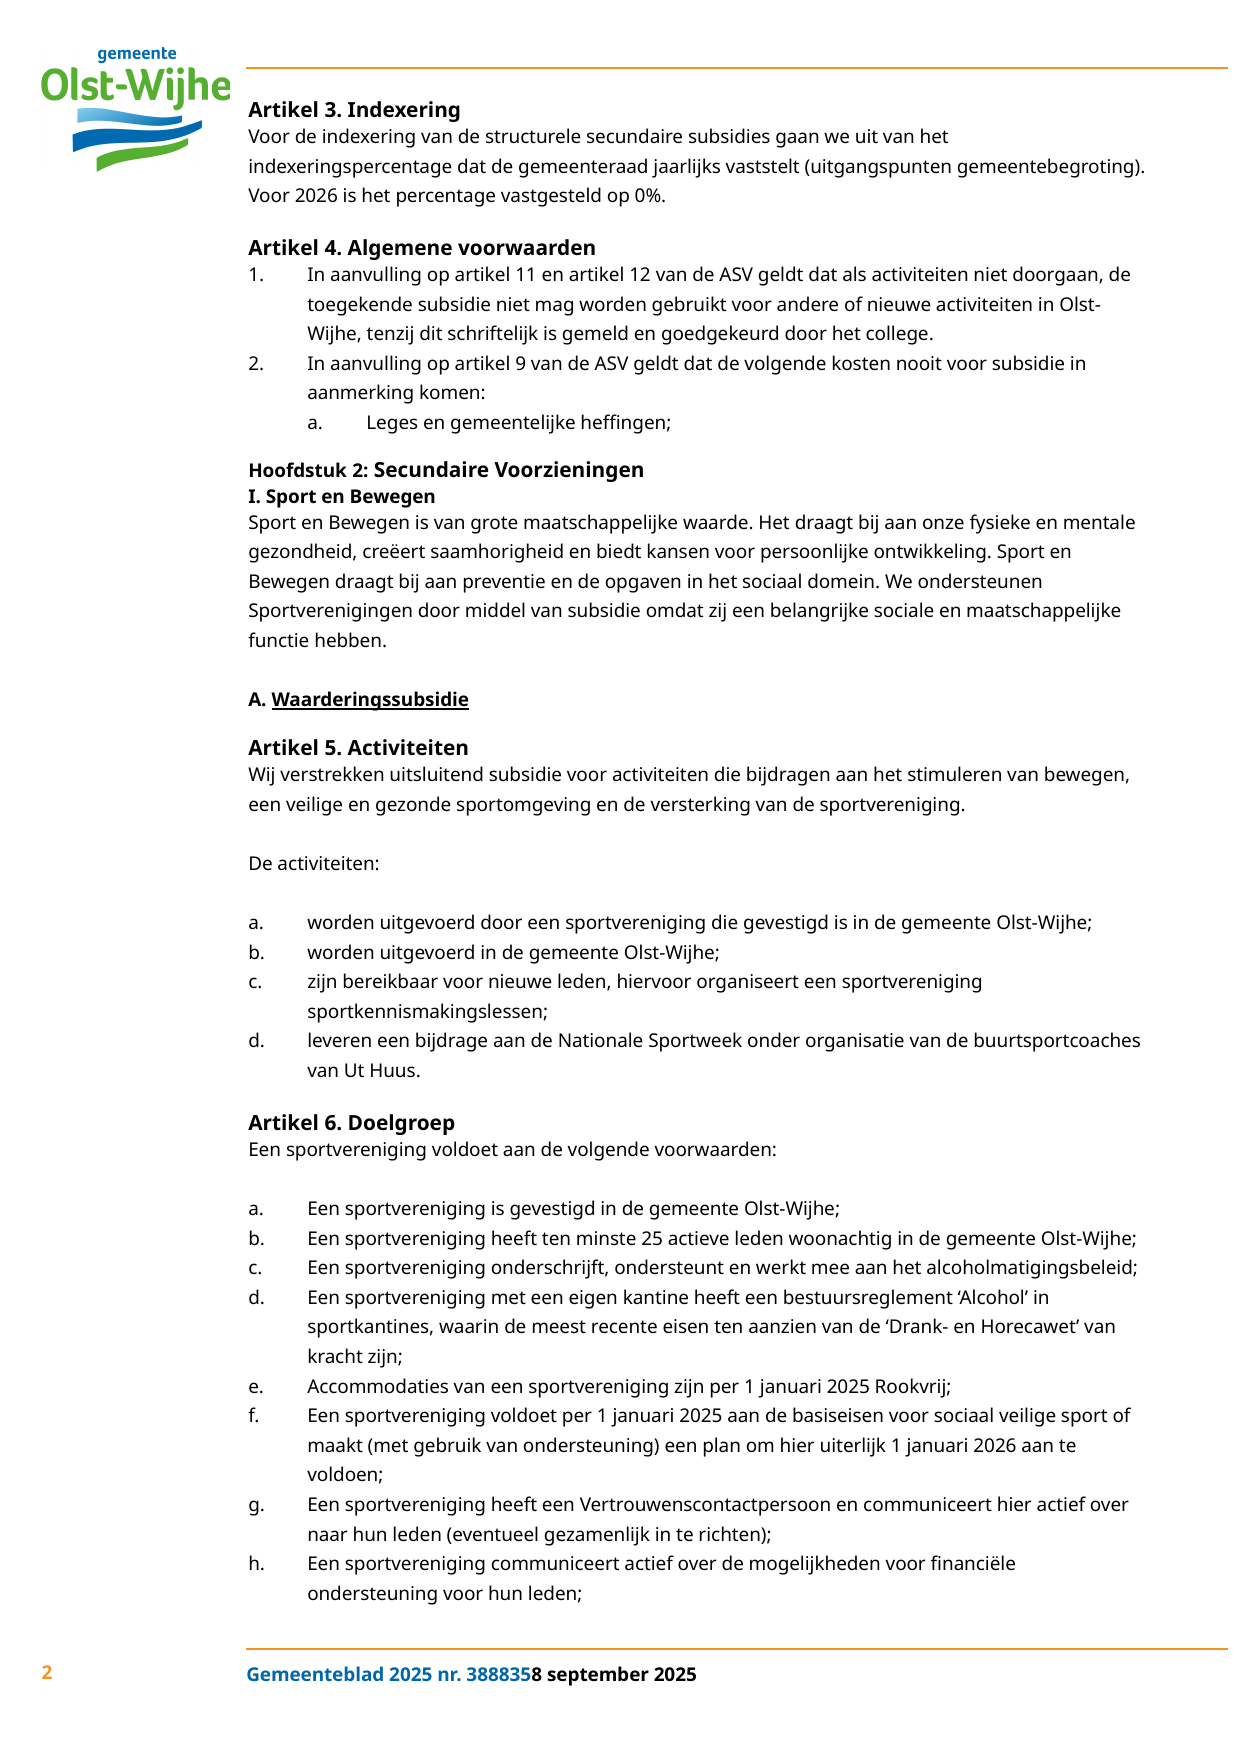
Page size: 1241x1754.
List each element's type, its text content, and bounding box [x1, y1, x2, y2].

list Een sportvereniging voldoet per 1 januari 2025 aan de basiseisen voor sociaal veilige sport of maakt (met gebruik van ondersteuning) een plan om hier uiterlijk 1 januari 2026 aan te voldoen; [248, 1402, 1152, 1487]
list zijn bereikbaar voor nieuwe leden, hiervoor organiseert een sportvereniging sportkennismakingslessen; [248, 968, 1152, 1024]
list leveren een bijdrage aan de Nationale Sportweek onder organisatie van de buurtsportcoaches van Ut Huus. [248, 1028, 1152, 1083]
text Artikel 6. Doelgroep [248, 1108, 1152, 1136]
text Voor de indexering van de structurele secundaire subsidies gaan we uit van het indexeringspercentage dat de gemeenteraad jaarlijks vaststelt (uitgangspunten gemeentebegroting). Voor 2026 is het percentage vastgesteld op 0%. [248, 123, 1152, 208]
list In aanvulling op artikel 11 en artikel 12 van de ASV geldt dat als activiteiten niet doorgaan, de toegekende subsidie niet mag worden gebruikt voor andere of nieuwe activiteiten in Olst-Wijhe, tenzij dit schriftelijk is gemeld en goedgekeurd door het college. [248, 261, 1152, 346]
text De activiteiten: [248, 850, 1152, 876]
list Een sportvereniging is gevestigd in de gemeente Olst-Wijhe; [248, 1195, 1152, 1221]
picture [41, 47, 231, 172]
text Artikel 3. Indexering [248, 95, 1152, 123]
text I. Sport en Bewegen [248, 483, 1152, 509]
text Hoofdstuk 2: Secundaire Voorzieningen [248, 455, 1152, 483]
list Een sportvereniging heeft ten minste 25 actieve leden woonachtig in de gemeente Olst-Wijhe; [248, 1225, 1152, 1251]
text Een sportvereniging voldoet aan de volgende voorwaarden: [248, 1136, 1152, 1162]
list worden uitgevoerd in de gemeente Olst-Wijhe; [248, 939, 1152, 965]
list Leges en gemeentelijke heffingen; [307, 409, 1152, 435]
text Sport en Bewegen is van grote maatschappelijke waarde. Het draagt bij aan onze fysieke en mentale gezondheid, creëert saamhorigheid en biedt kansen voor persoonlijke ontwikkeling. Sport en Bewegen draagt bij aan preventie en de opgaven in het sociaal domein. We ondersteunen Sportverenigingen door middel van subsidie omdat zij een belangrijke sociale en maatschappelijke functie hebben. [248, 509, 1152, 653]
text Artikel 5. Activiteiten [248, 733, 1152, 761]
list worden uitgevoerd door een sportvereniging die gevestigd is in de gemeente Olst-Wijhe; [248, 909, 1152, 935]
list In aanvulling op artikel 9 van de ASV geldt dat de volgende kosten nooit voor subsidie in aanmerking komen: [248, 350, 1152, 405]
text A. Waarderingssubsidie [248, 686, 1152, 712]
list Een sportvereniging communiceert actief over de mogelijkheden voor financiële ondersteuning voor hun leden; [248, 1550, 1152, 1606]
text Wij verstrekken uitsluitend subsidie voor activiteiten die bijdragen aan het stimuleren van bewegen, een veilige en gezonde sportomgeving en de versterking van de sportvereniging. [248, 761, 1152, 817]
list Accommodaties van een sportvereniging zijn per 1 januari 2025 Rookvrij; [248, 1373, 1152, 1398]
list Een sportvereniging onderschrijft, ondersteunt en werkt mee aan het alcoholmatigingsbeleid; [248, 1254, 1152, 1280]
list Een sportvereniging met een eigen kantine heeft een bestuursreglement ‘Alcohol’ in sportkantines, waarin de meest recente eisen ten aanzien van de ‘Drank- en Horecawet’ van kracht zijn; [248, 1284, 1152, 1369]
list Een sportvereniging heeft een Vertrouwenscontactpersoon en communiceert hier actief over naar hun leden (eventueel gezamenlijk in te richten); [248, 1491, 1152, 1546]
text Artikel 4. Algemene voorwaarden [248, 233, 1152, 261]
